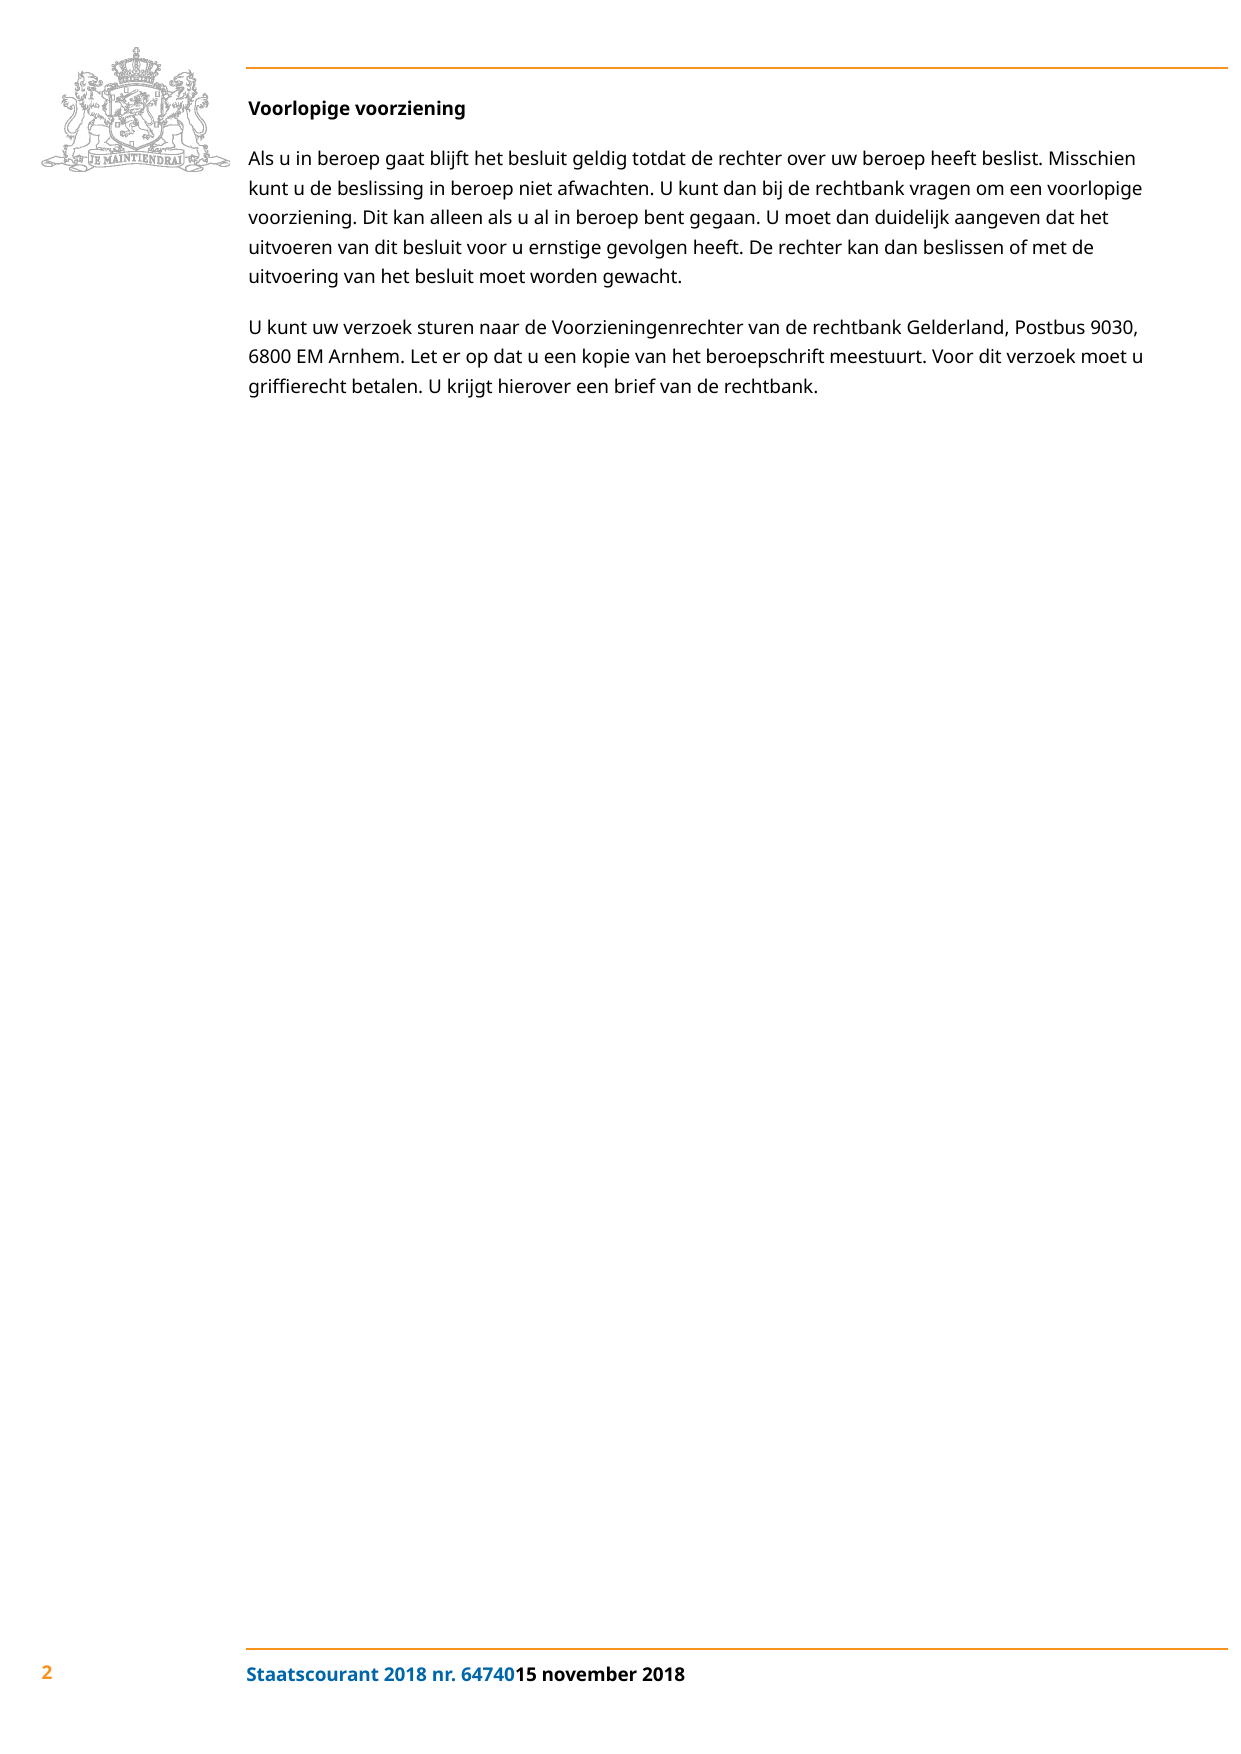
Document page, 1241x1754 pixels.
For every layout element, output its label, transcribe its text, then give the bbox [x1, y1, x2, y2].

picture [41, 47, 231, 172]
text Als u in beroep gaat blijft het besluit geldig totdat de rechter over uw beroep heeft beslist. Misschien kunt u de beslissing in beroep niet afwachten. U kunt dan bij de rechtbank vragen om een voorlopige voorziening. Dit kan alleen als u al in beroep bent gegaan. U moet dan duidelijk aangeven dat het uitvoeren van dit besluit voor u ernstige gevolgen heeft. De rechter kan dan beslissen of met de uitvoering van het besluit moet worden gewacht. [248, 145, 1152, 289]
text Voorlopige voorziening [248, 95, 1152, 121]
text U kunt uw verzoek sturen naar de Voorzieningenrechter van de rechtbank Gelderland, Postbus 9030, 6800 EM Arnhem. Let er op dat u een kopie van het beroepschrift meestuurt. Voor dit verzoek moet u griffierecht betalen. U krijgt hierover een brief van de rechtbank. [248, 314, 1152, 399]
